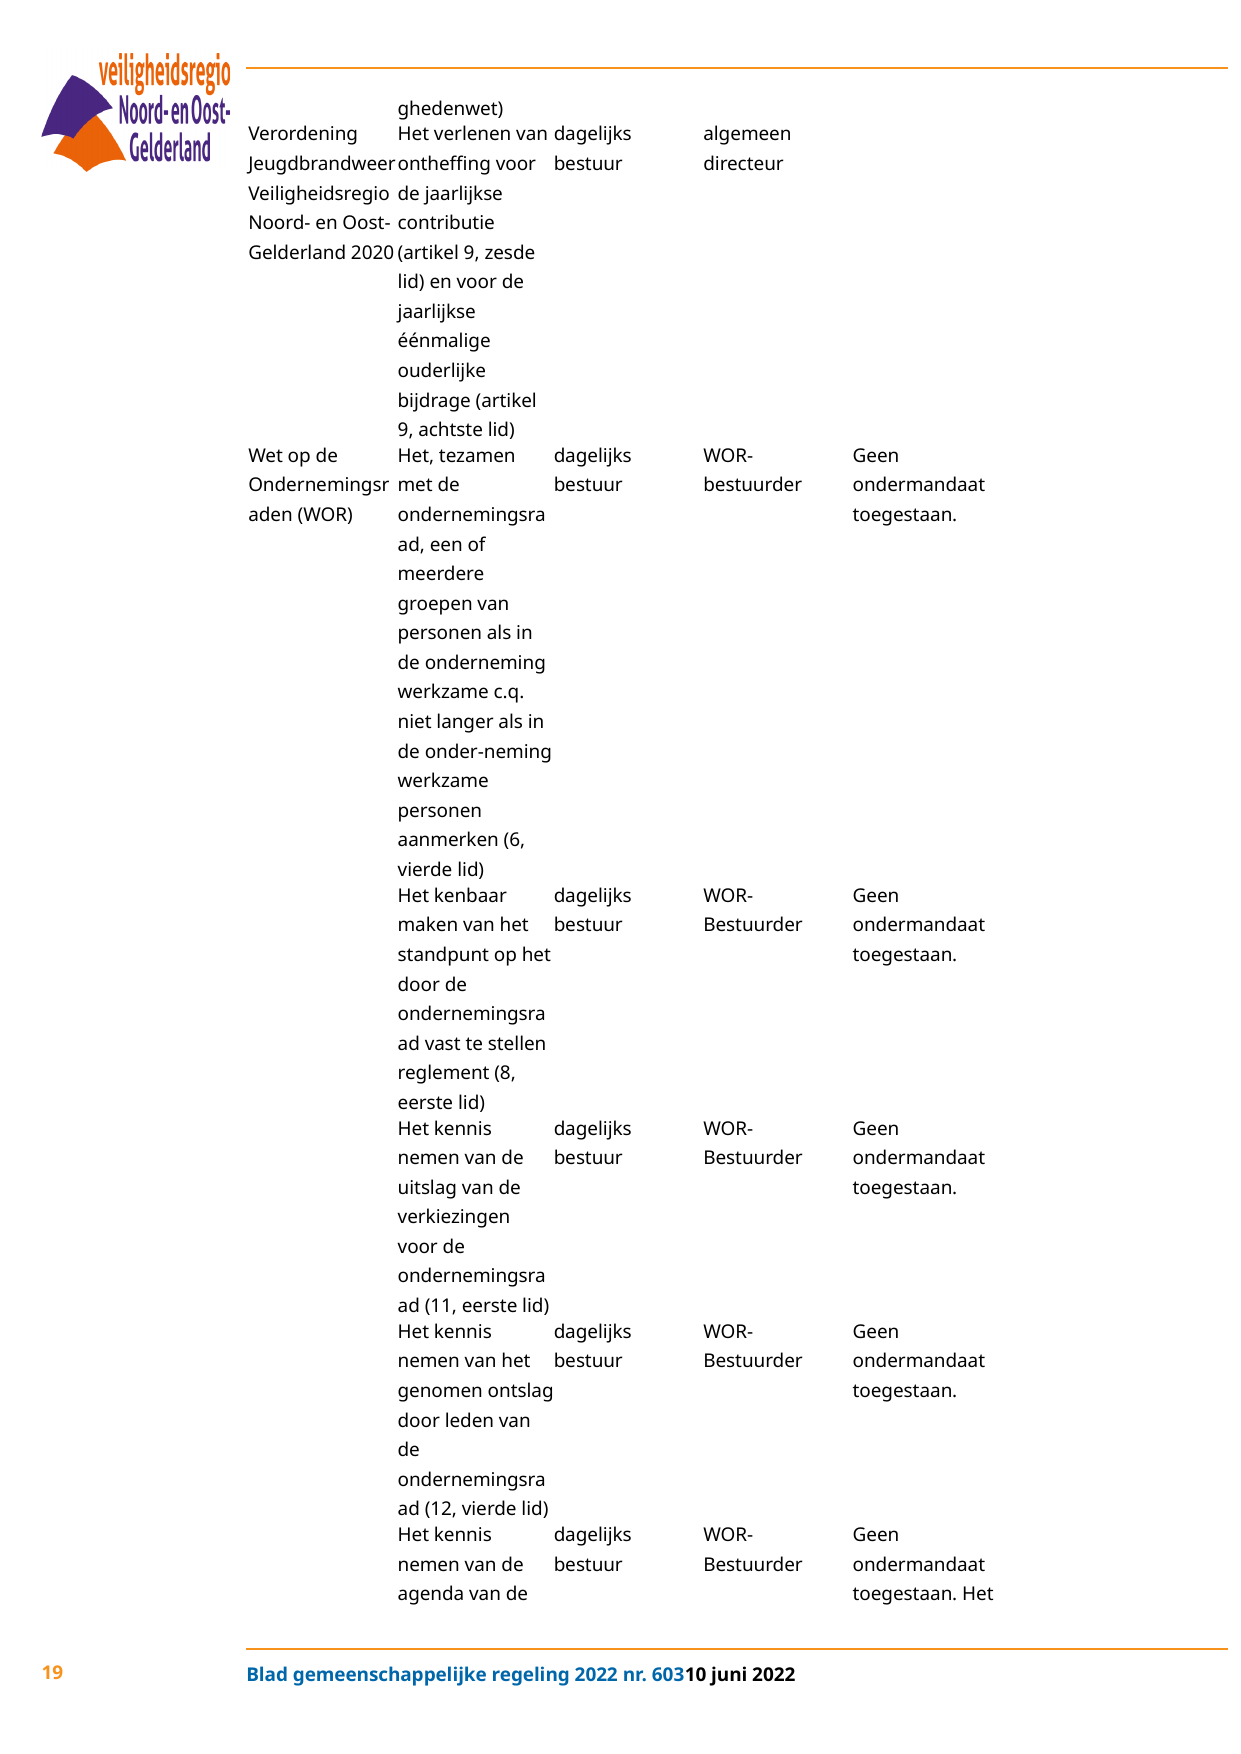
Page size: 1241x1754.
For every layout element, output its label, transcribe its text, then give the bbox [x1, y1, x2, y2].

picture [41, 47, 231, 172]
table_cell [248, 1115, 397, 1318]
table_cell dagelijks bestuur [554, 1318, 703, 1521]
table_cell Het kenbaar maken van het standpunt op het door de ondernemingsraad vast te stellen reglement (8, eerste lid) [398, 882, 553, 1115]
table_cell dagelijks bestuur [554, 1115, 703, 1318]
table_cell [853, 95, 1002, 121]
table_cell WOR- Bestuurder [703, 1521, 852, 1606]
table_cell [248, 882, 397, 1115]
table_cell dagelijks bestuur [554, 1521, 703, 1606]
table_cell Het kennis nemen van de agenda van de [398, 1521, 553, 1606]
table_cell [1002, 442, 1152, 882]
table_cell [1002, 882, 1152, 1115]
table_cell [1002, 1115, 1152, 1318]
table_cell Geen ondermandaat toegestaan. [853, 442, 1002, 882]
table_cell [1002, 1521, 1152, 1606]
table_cell [1002, 95, 1152, 121]
table_cell Het verlenen van ontheffing voor de jaarlijkse contributie (artikel 9, zesde lid) en voor de jaarlijkse éénmalige ouderlijke bijdrage (artikel 9, achtste lid) [398, 121, 553, 442]
table_cell Geen ondermandaat toegestaan. [853, 1115, 1002, 1318]
table_cell dagelijks bestuur [554, 882, 703, 1115]
table_cell [248, 1521, 397, 1606]
table_cell [554, 95, 703, 121]
table_cell ghedenwet) [398, 95, 553, 121]
table_cell [1002, 1318, 1152, 1521]
table_cell [1002, 121, 1152, 442]
table_cell algemeen directeur [703, 121, 852, 442]
table_cell Geen ondermandaat toegestaan. [853, 1318, 1002, 1521]
table_cell WOR- Bestuurder [703, 882, 852, 1115]
table_cell dagelijks bestuur [554, 442, 703, 882]
table_cell [853, 121, 1002, 442]
table_cell Wet op de Ondernemingsraden (WOR) [248, 442, 397, 882]
table_cell WOR- bestuurder [703, 442, 852, 882]
table_cell Verordening Jeugdbrandweer Veiligheidsregio Noord- en Oost-Gelderland 2020 [248, 121, 397, 442]
table_cell Het, tezamen met de ondernemingsraad, een of meerdere groepen van personen als in de onderneming werkzame c.q. niet langer als in de onder-neming werkzame personen aanmerken (6, vierde lid) [398, 442, 553, 882]
table_cell [703, 95, 852, 121]
table_cell Het kennis nemen van het genomen ontslag door leden van de ondernemingsraad (12, vierde lid) [398, 1318, 553, 1521]
table_cell Geen ondermandaat toegestaan. [853, 882, 1002, 1115]
table_cell Het kennis nemen van de uitslag van de verkiezingen voor de ondernemingsraad (11, eerste lid) [398, 1115, 553, 1318]
table_cell Geen ondermandaat toegestaan. Het [853, 1521, 1002, 1606]
table_cell dagelijks bestuur [554, 121, 703, 442]
table_cell [248, 1318, 397, 1521]
table_cell WOR- Bestuurder [703, 1115, 852, 1318]
table_cell [248, 95, 397, 121]
table_cell WOR- Bestuurder [703, 1318, 852, 1521]
